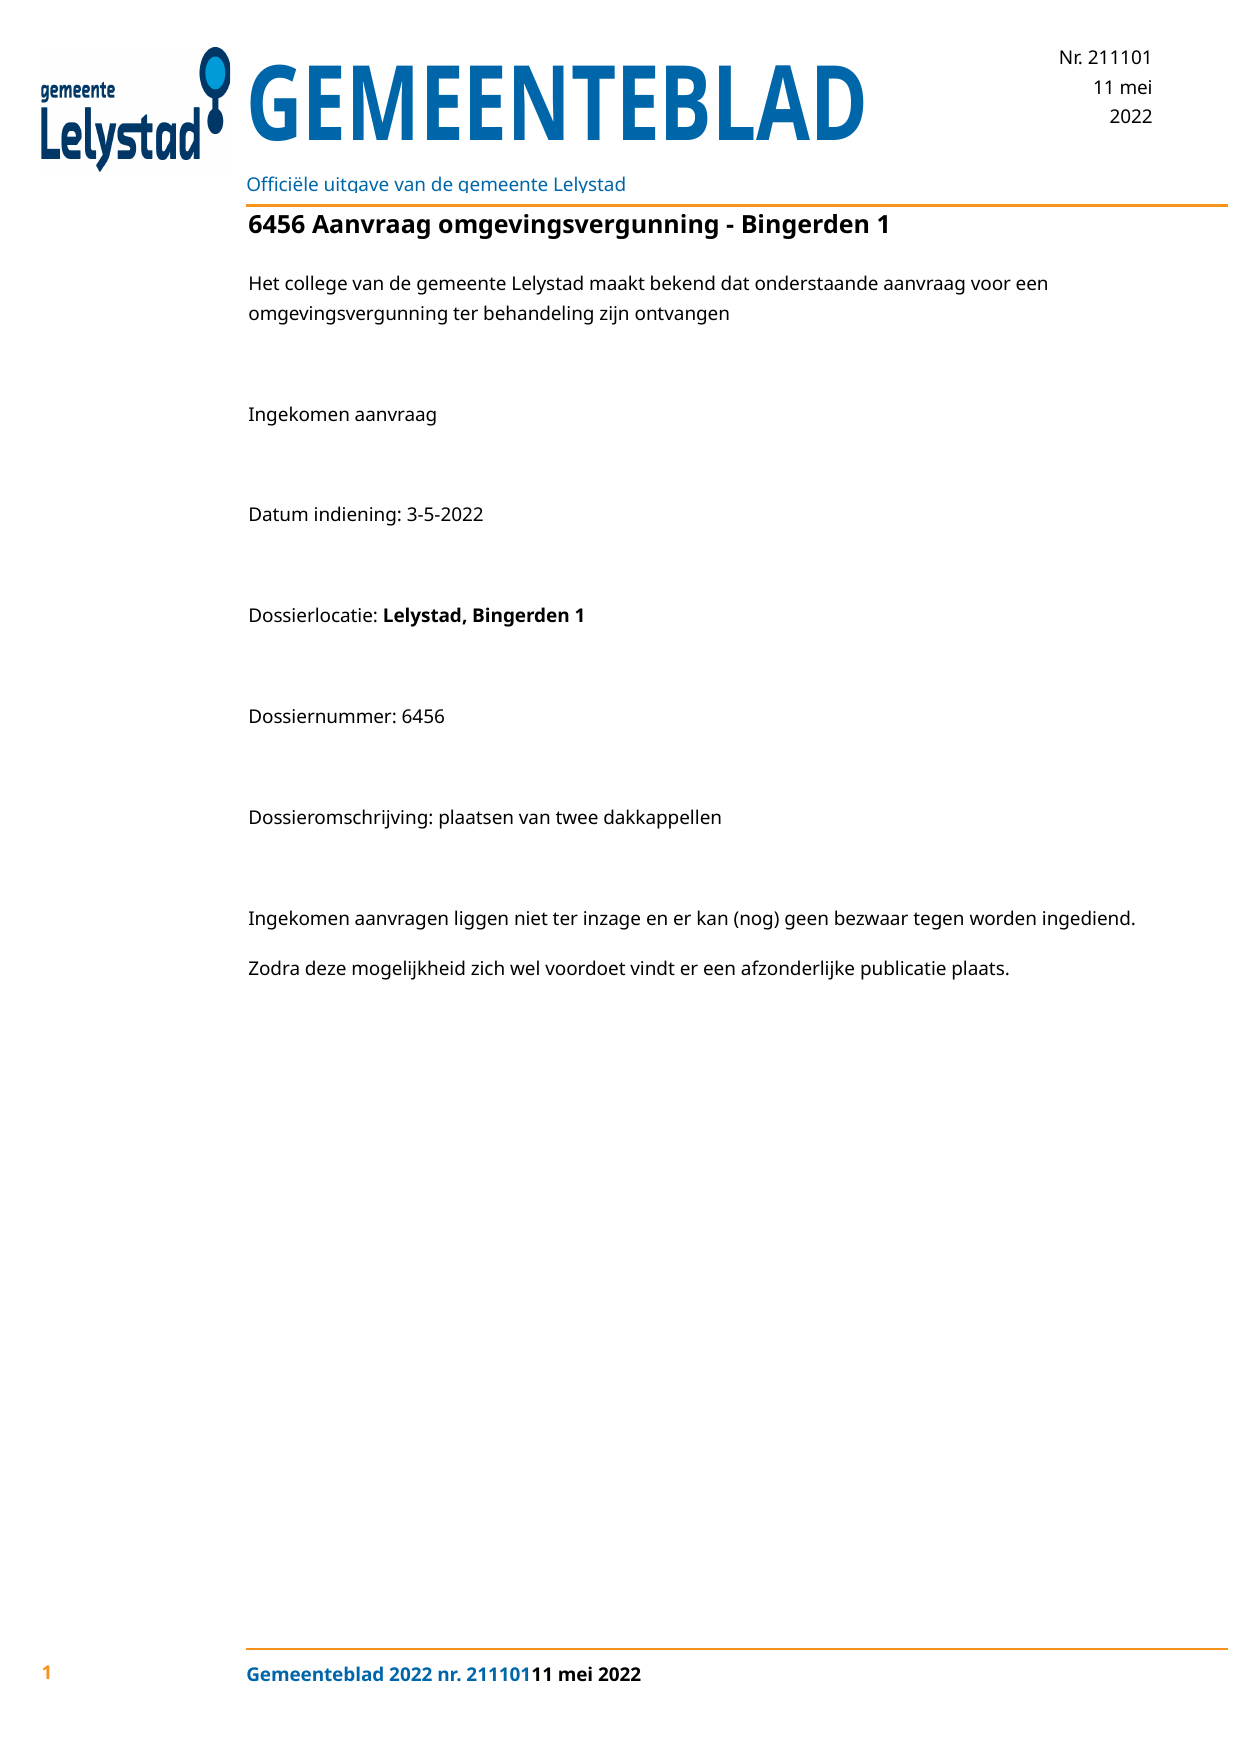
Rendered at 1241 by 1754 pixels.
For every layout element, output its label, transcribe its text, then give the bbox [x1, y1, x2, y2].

text Ingekomen aanvraag [248, 401, 1152, 426]
text Zodra deze mogelijkheid zich wel voordoet vindt er een afzonderlijke publicatie plaats. [248, 955, 1152, 981]
text Dossiernummer: 6456 [248, 703, 1152, 729]
text Ingekomen aanvragen liggen niet ter inzage en er kan (nog) geen bezwaar tegen worden ingediend. [248, 905, 1152, 931]
text Datum indiening: 3-5-2022 [248, 502, 1152, 527]
text Het college van de gemeente Lelystad maakt bekend dat onderstaande aanvraag voor een omgevingsvergunning ter behandeling zijn ontvangen [248, 270, 1152, 326]
text Dossieromschrijving: plaatsen van twee dakkappellen [248, 804, 1152, 830]
text Dossierlocatie: Lelystad, Bingerden 1 [248, 602, 1152, 628]
text 6456 Aanvraag omgevingsvergunning - Bingerden 1 [248, 207, 1152, 241]
picture [41, 47, 231, 172]
